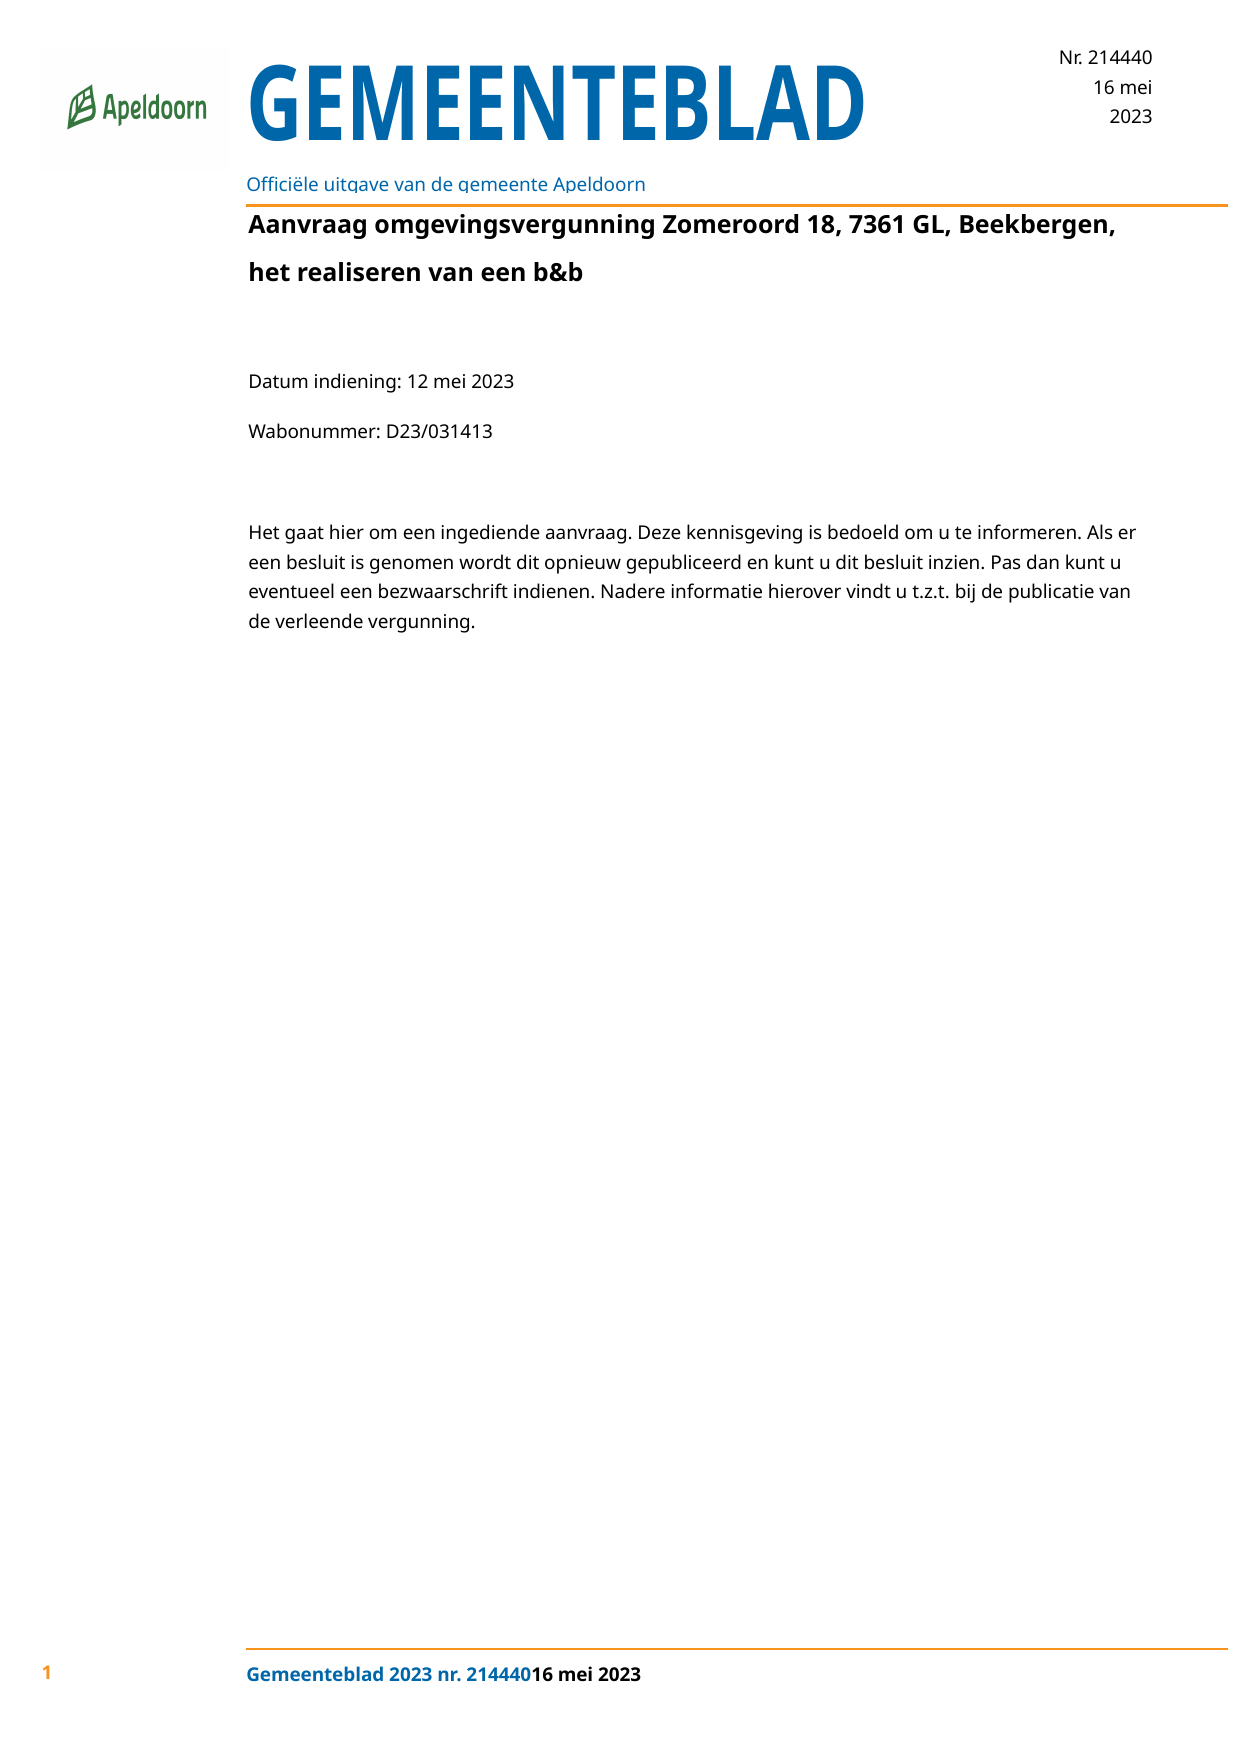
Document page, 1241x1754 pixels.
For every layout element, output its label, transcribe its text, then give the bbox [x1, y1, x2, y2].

text Wabonummer: D23/031413 [248, 419, 1152, 444]
text Aanvraag omgevingsvergunning Zomeroord 18, 7361 GL, Beekbergen, het realiseren van een b&b [248, 207, 1152, 288]
picture [41, 47, 231, 172]
text Het gaat hier om een ingediende aanvraag. Deze kennisgeving is bedoeld om u te informeren. Als er een besluit is genomen wordt dit opnieuw gepubliceerd en kunt u dit besluit inzien. Pas dan kunt u eventueel een bezwaarschrift indienen. Nadere informatie hierover vindt u t.z.t. bij de publicatie van de verleende vergunning. [248, 519, 1152, 634]
text Datum indiening: 12 mei 2023 [248, 368, 1152, 394]
